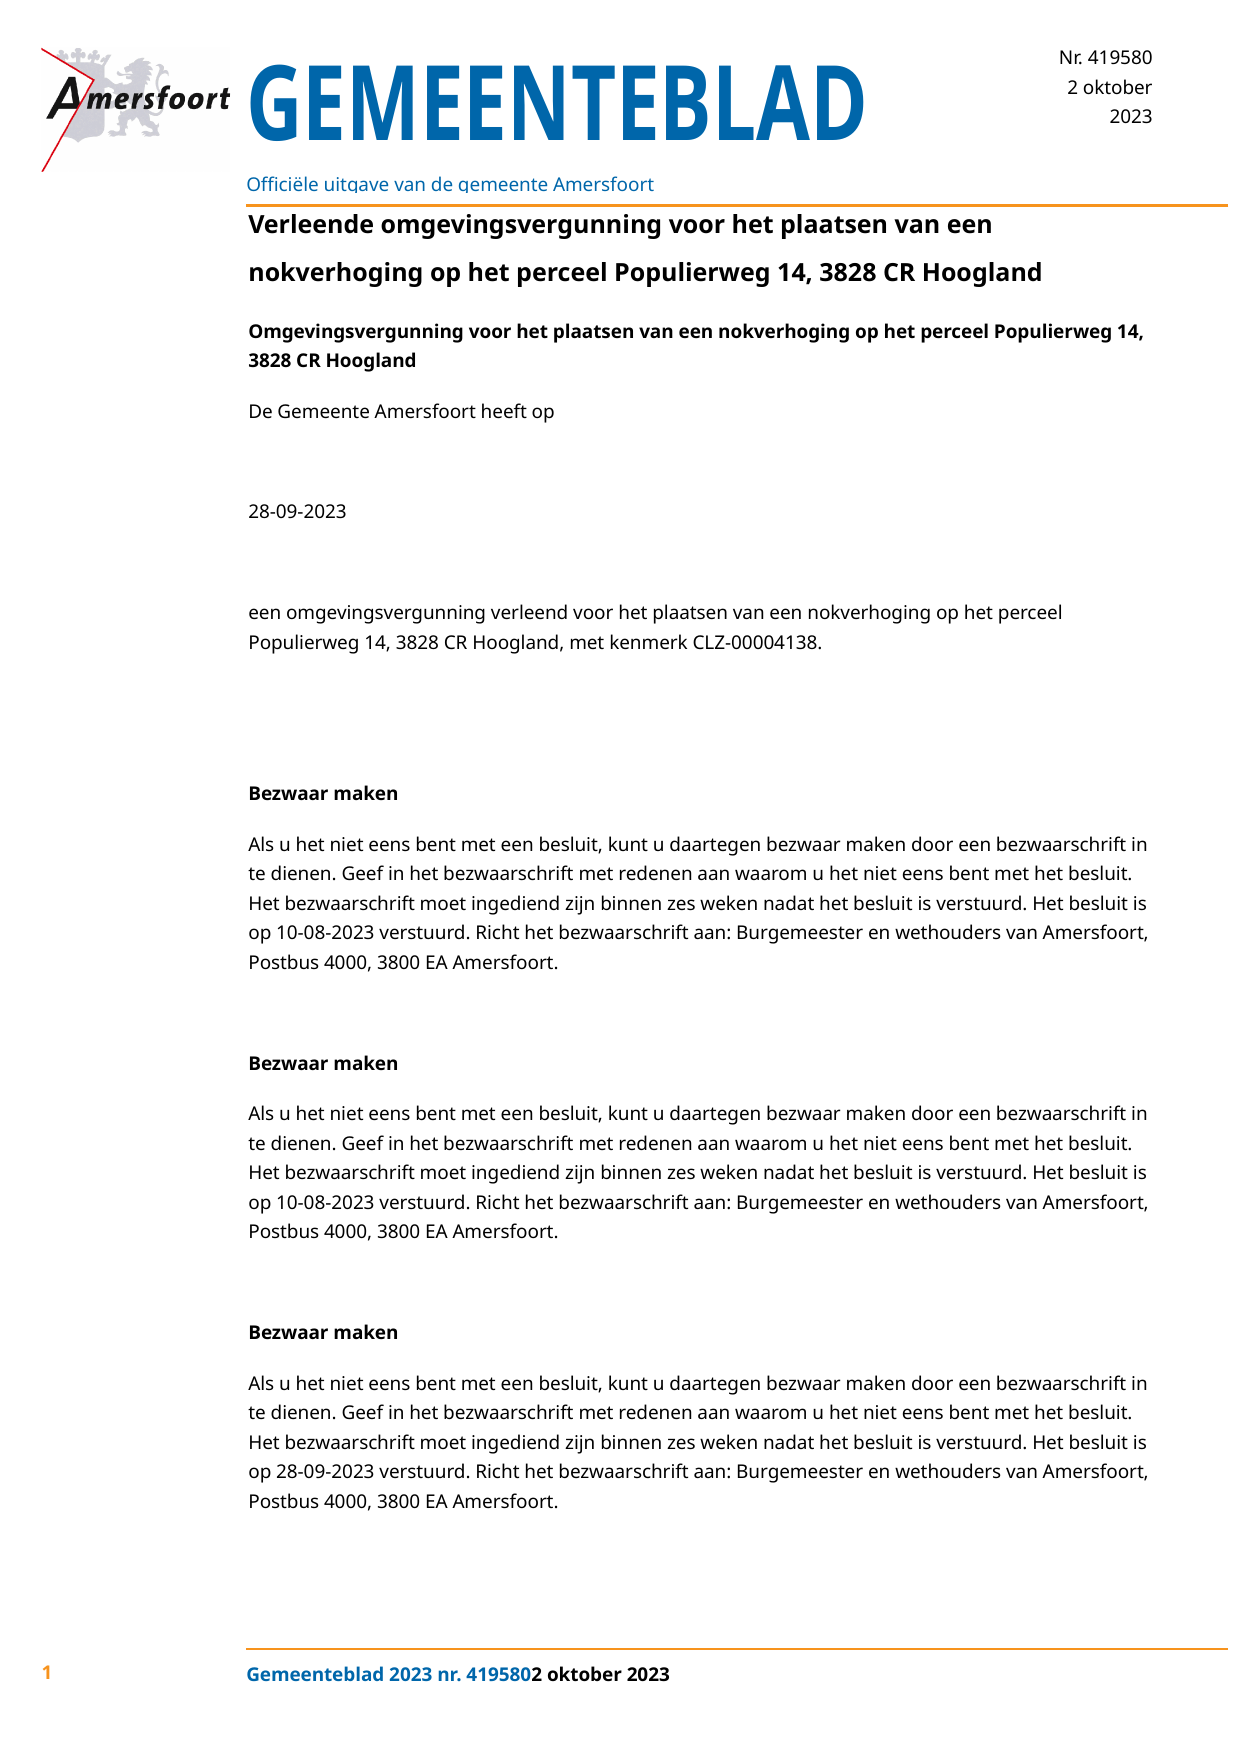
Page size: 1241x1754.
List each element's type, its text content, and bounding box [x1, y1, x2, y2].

text Als u het niet eens bent met een besluit, kunt u daartegen bezwaar maken door een bezwaarschrift in te dienen. Geef in het bezwaarschrift met redenen aan waarom u het niet eens bent met het besluit. Het bezwaarschrift moet ingediend zijn binnen zes weken nadat het besluit is verstuurd. Het besluit is op 10-08-2023 verstuurd. Richt het bezwaarschrift aan: Burgemeester en wethouders van Amersfoort, Postbus 4000, 3800 EA Amersfoort. [248, 1100, 1152, 1244]
picture [41, 47, 231, 172]
text Bezwaar maken [248, 780, 1152, 806]
text Omgevingsvergunning voor het plaatsen van een nokverhoging op het perceel Populierweg 14, 3828 CR Hoogland [248, 318, 1152, 373]
text Verleende omgevingsvergunning voor het plaatsen van een nokverhoging op het perceel Populierweg 14, 3828 CR Hoogland [248, 207, 1152, 288]
text Als u het niet eens bent met een besluit, kunt u daartegen bezwaar maken door een bezwaarschrift in te dienen. Geef in het bezwaarschrift met redenen aan waarom u het niet eens bent met het besluit. Het bezwaarschrift moet ingediend zijn binnen zes weken nadat het besluit is verstuurd. Het besluit is op 28-09-2023 verstuurd. Richt het bezwaarschrift aan: Burgemeester en wethouders van Amersfoort, Postbus 4000, 3800 EA Amersfoort. [248, 1370, 1152, 1514]
text 28-09-2023 [248, 499, 1152, 524]
text De Gemeente Amersfoort heeft op [248, 398, 1152, 424]
text Bezwaar maken [248, 1050, 1152, 1076]
text een omgevingsvergunning verleend voor het plaatsen van een nokverhoging op het perceel Populierweg 14, 3828 CR Hoogland, met kenmerk CLZ-00004138. [248, 599, 1152, 655]
text Bezwaar maken [248, 1319, 1152, 1345]
text Als u het niet eens bent met een besluit, kunt u daartegen bezwaar maken door een bezwaarschrift in te dienen. Geef in het bezwaarschrift met redenen aan waarom u het niet eens bent met het besluit. Het bezwaarschrift moet ingediend zijn binnen zes weken nadat het besluit is verstuurd. Het besluit is op 10-08-2023 verstuurd. Richt het bezwaarschrift aan: Burgemeester en wethouders van Amersfoort, Postbus 4000, 3800 EA Amersfoort. [248, 831, 1152, 975]
